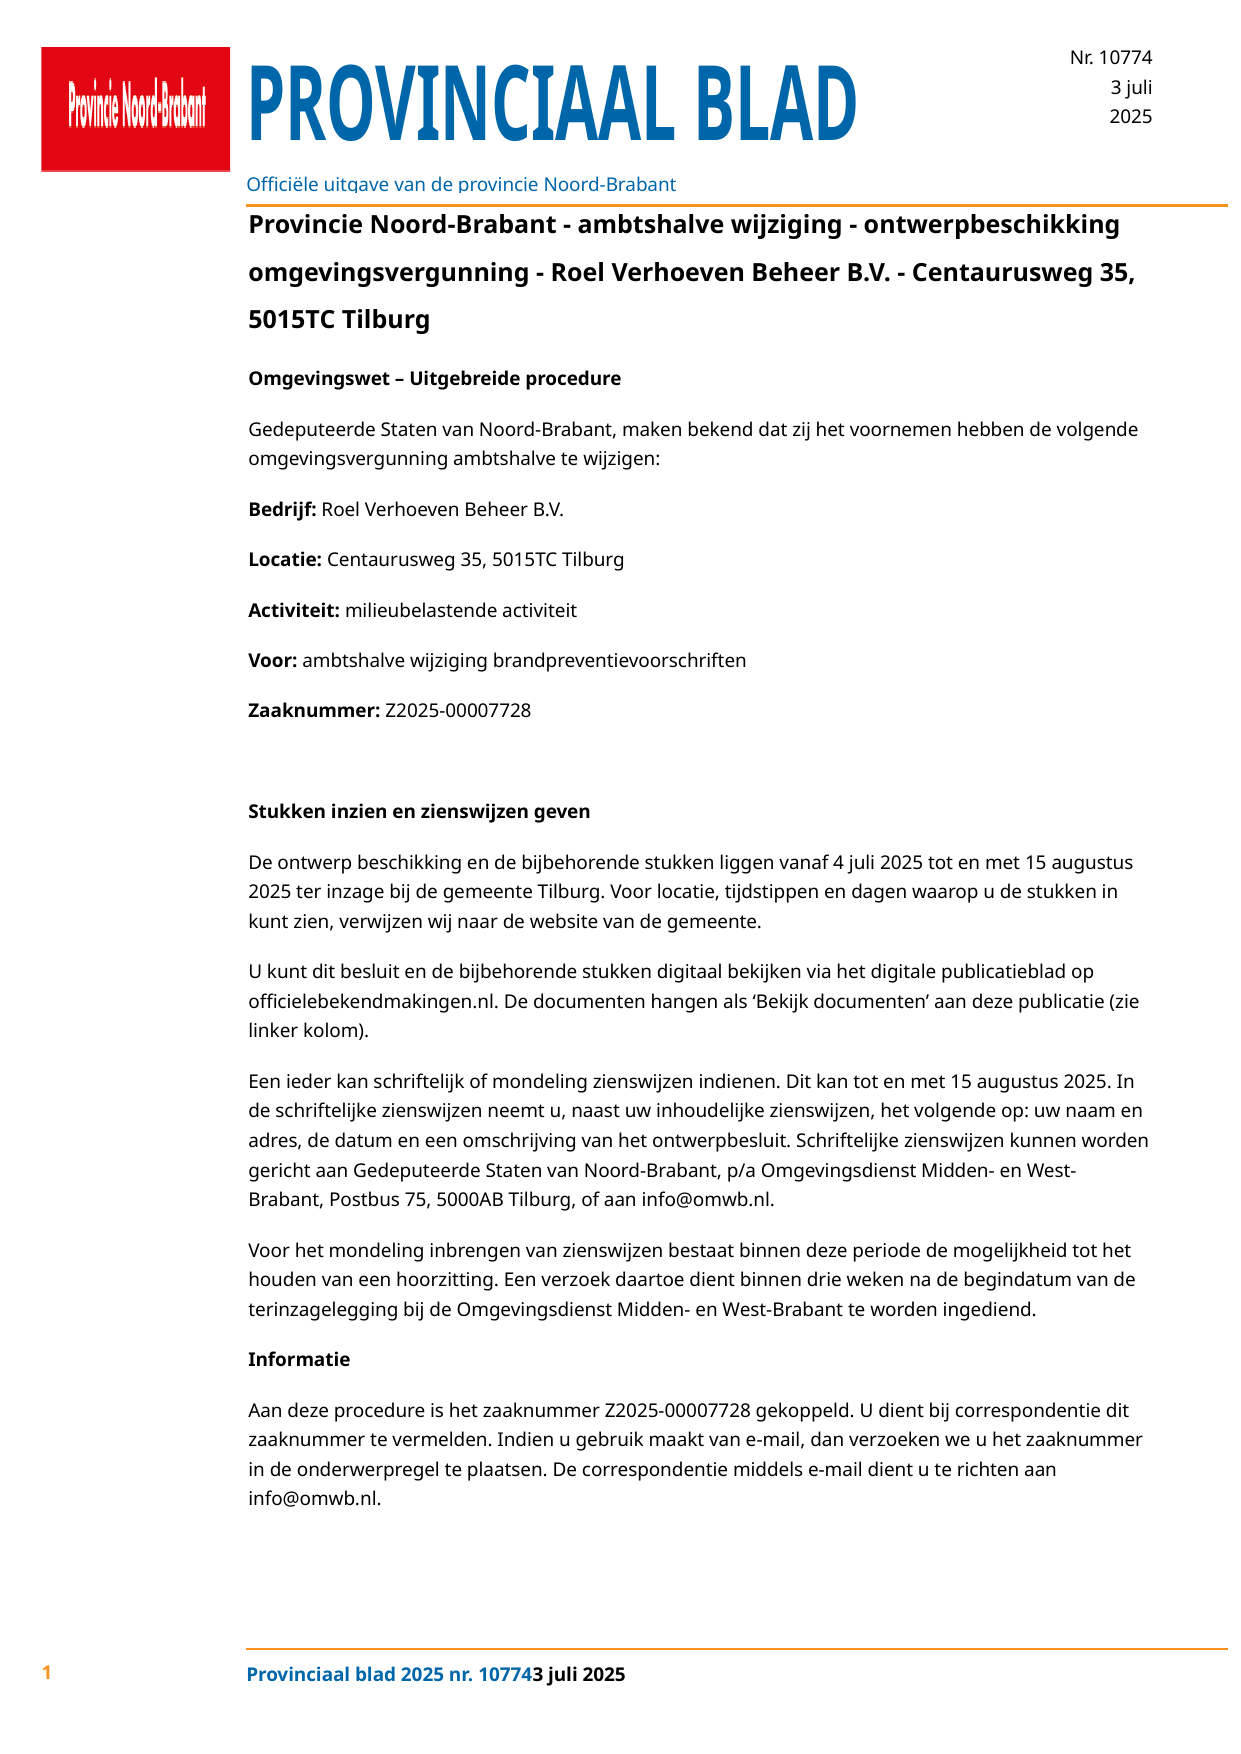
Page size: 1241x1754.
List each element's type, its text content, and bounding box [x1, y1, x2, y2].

text Een ieder kan schriftelijk of mondeling zienswijzen indienen. Dit kan tot en met 15 augustus 2025. In de schriftelijke zienswijzen neemt u, naast uw inhoudelijke zienswijzen, het volgende op: uw naam en adres, de datum en een omschrijving van het ontwerpbesluit. Schriftelijke zienswijzen kunnen worden gericht aan Gedeputeerde Staten van Noord-Brabant, p/a Omgevingsdienst Midden- en West-Brabant, Postbus 75, 5000AB Tilburg, of aan info@omwb.nl. [248, 1068, 1152, 1212]
text Stukken inzien en zienswijzen geven [248, 798, 1152, 824]
text Omgevingswet – Uitgebreide procedure [248, 366, 1152, 391]
text Voor het mondeling inbrengen van zienswijzen bestaat binnen deze periode de mogelijkheid tot het houden van een hoorzitting. Een verzoek daartoe dient binnen drie weken na de begindatum van de terinzagelegging bij de Omgevingsdienst Midden- en West-Brabant te worden ingediend. [248, 1237, 1152, 1322]
text Gedeputeerde Staten van Noord-Brabant, maken bekend dat zij het voornemen hebben de volgende omgevingsvergunning ambtshalve te wijzigen: [248, 416, 1152, 471]
text Activiteit: milieubelastende activiteit [248, 597, 1152, 622]
text Informatie [248, 1346, 1152, 1372]
text U kunt dit besluit en de bijbehorende stukken digitaal bekijken via het digitale publicatieblad op officielebekendmakingen.nl. De documenten hangen als ‘Bekijk documenten’ aan deze publicatie (zie linker kolom). [248, 958, 1152, 1043]
picture [41, 47, 231, 172]
text Aan deze procedure is het zaaknummer Z2025-00007728 gekoppeld. U dient bij correspondentie dit zaaknummer te vermelden. Indien u gebruik maakt van e-mail, dan verzoeken we u het zaaknummer in de onderwerpregel te plaatsen. De correspondentie middels e-mail dient u te richten aan info@omwb.nl. [248, 1397, 1152, 1511]
text Bedrijf: Roel Verhoeven Beheer B.V. [248, 496, 1152, 522]
text De ontwerp beschikking en de bijbehorende stukken liggen vanaf 4 juli 2025 tot en met 15 augustus 2025 ter inzage bij de gemeente Tilburg. Voor locatie, tijdstippen en dagen waarop u de stukken in kunt zien, verwijzen wij naar de website van de gemeente. [248, 849, 1152, 934]
text Voor: ambtshalve wijziging brandpreventievoorschriften [248, 647, 1152, 673]
text Zaaknummer: Z2025-00007728 [248, 698, 1152, 723]
text Provincie Noord-Brabant - ambtshalve wijziging - ontwerpbeschikking omgevingsvergunning - Roel Verhoeven Beheer B.V. - Centaurusweg 35, 5015TC Tilburg [248, 207, 1152, 336]
text Locatie: Centaurusweg 35, 5015TC Tilburg [248, 546, 1152, 572]
